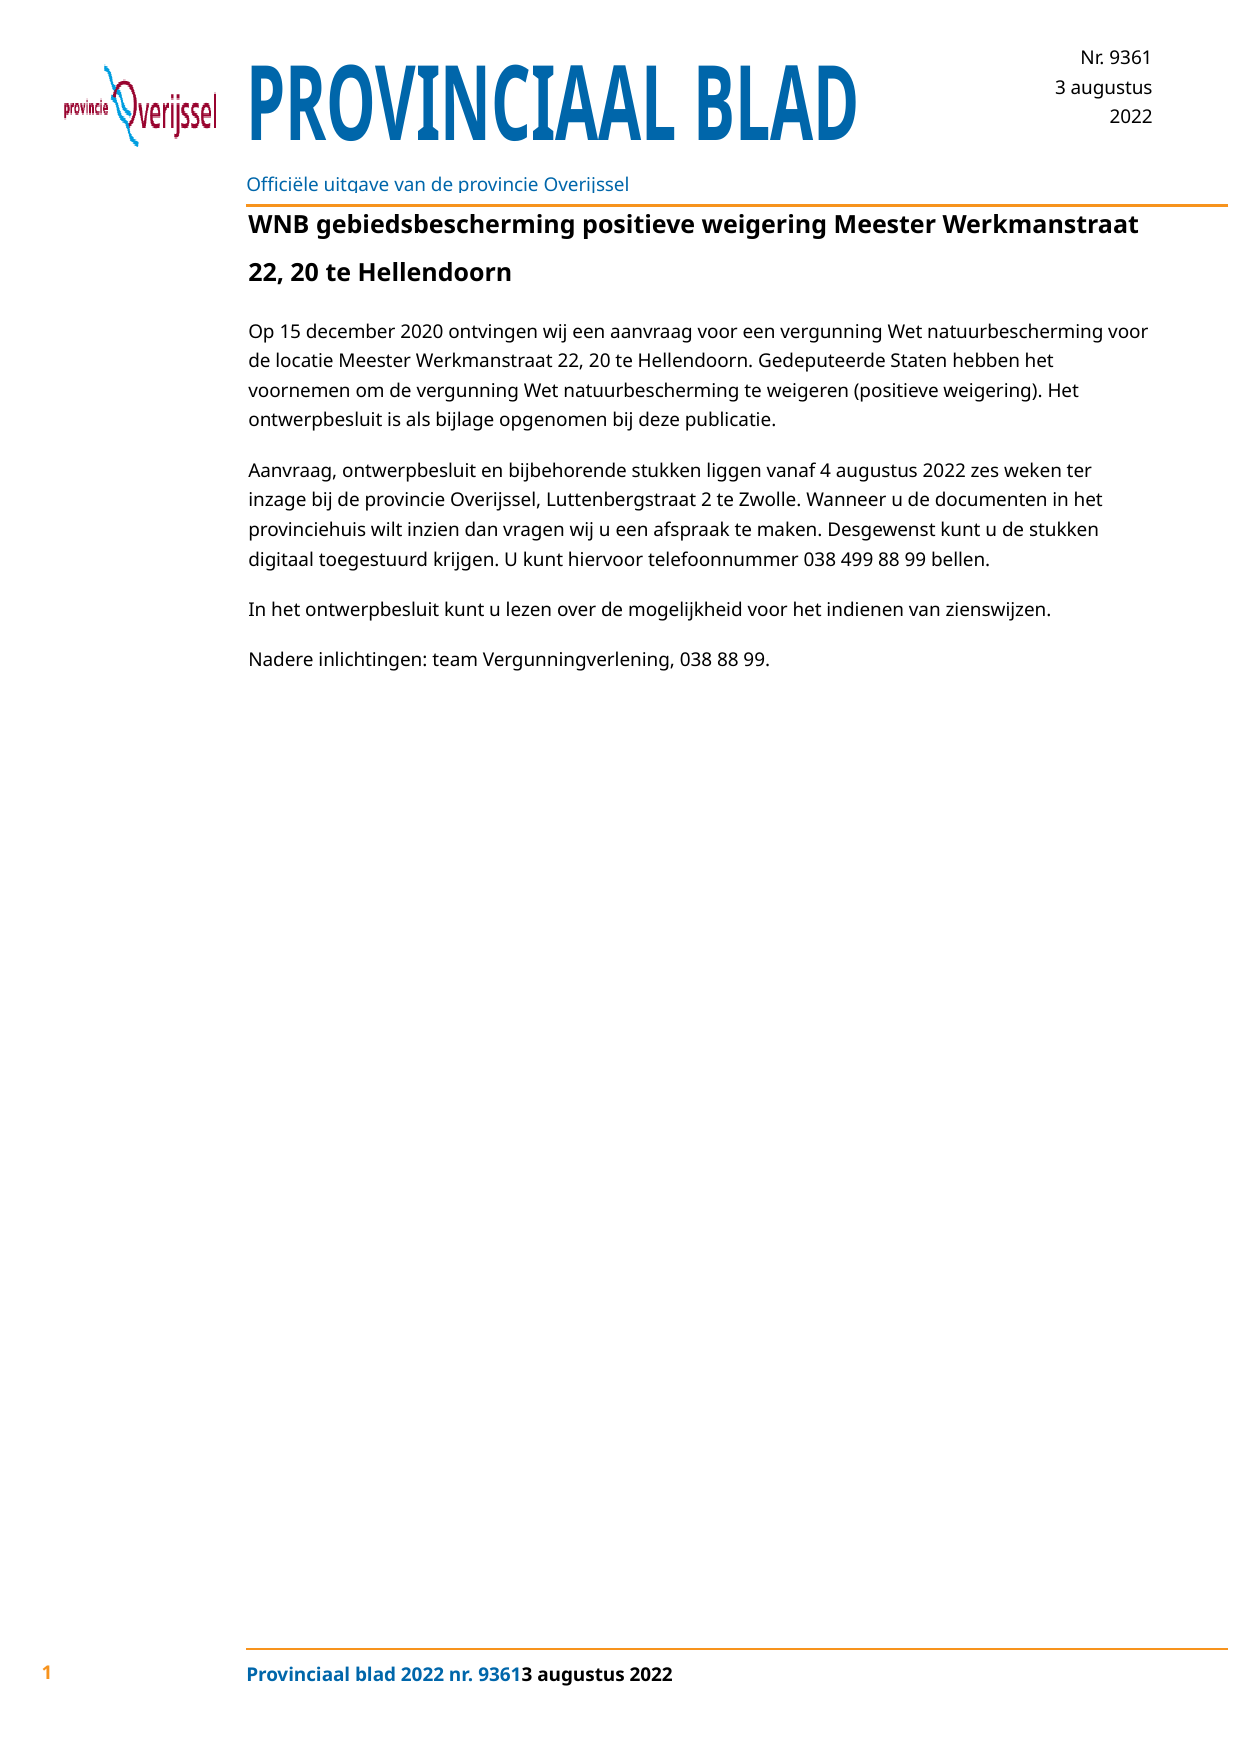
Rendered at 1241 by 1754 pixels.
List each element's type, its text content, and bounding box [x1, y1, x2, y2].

text Op 15 december 2020 ontvingen wij een aanvraag voor een vergunning Wet natuurbescherming voor de locatie Meester Werkmanstraat 22, 20 te Hellendoorn. Gedeputeerde Staten hebben het voornemen om de vergunning Wet natuurbescherming te weigeren (positieve weigering). Het ontwerpbesluit is als bijlage opgenomen bij deze publicatie. [248, 318, 1152, 432]
picture [41, 47, 231, 172]
text In het ontwerpbesluit kunt u lezen over de mogelijkheid voor het indienen van zienswijzen. [248, 596, 1152, 622]
text Aanvraag, ontwerpbesluit en bijbehorende stukken liggen vanaf 4 augustus 2022 zes weken ter inzage bij de provincie Overijssel, Luttenbergstraat 2 te Zwolle. Wanneer u de documenten in het provinciehuis wilt inzien dan vragen wij u een afspraak te maken. Desgewenst kunt u de stukken digitaal toegestuurd krijgen. U kunt hiervoor telefoonnummer 038 499 88 99 bellen. [248, 457, 1152, 572]
text WNB gebiedsbescherming positieve weigering Meester Werkmanstraat 22, 20 te Hellendoorn [248, 207, 1152, 288]
text Nadere inlichtingen: team Vergunningverlening, 038 88 99. [248, 647, 1152, 672]
